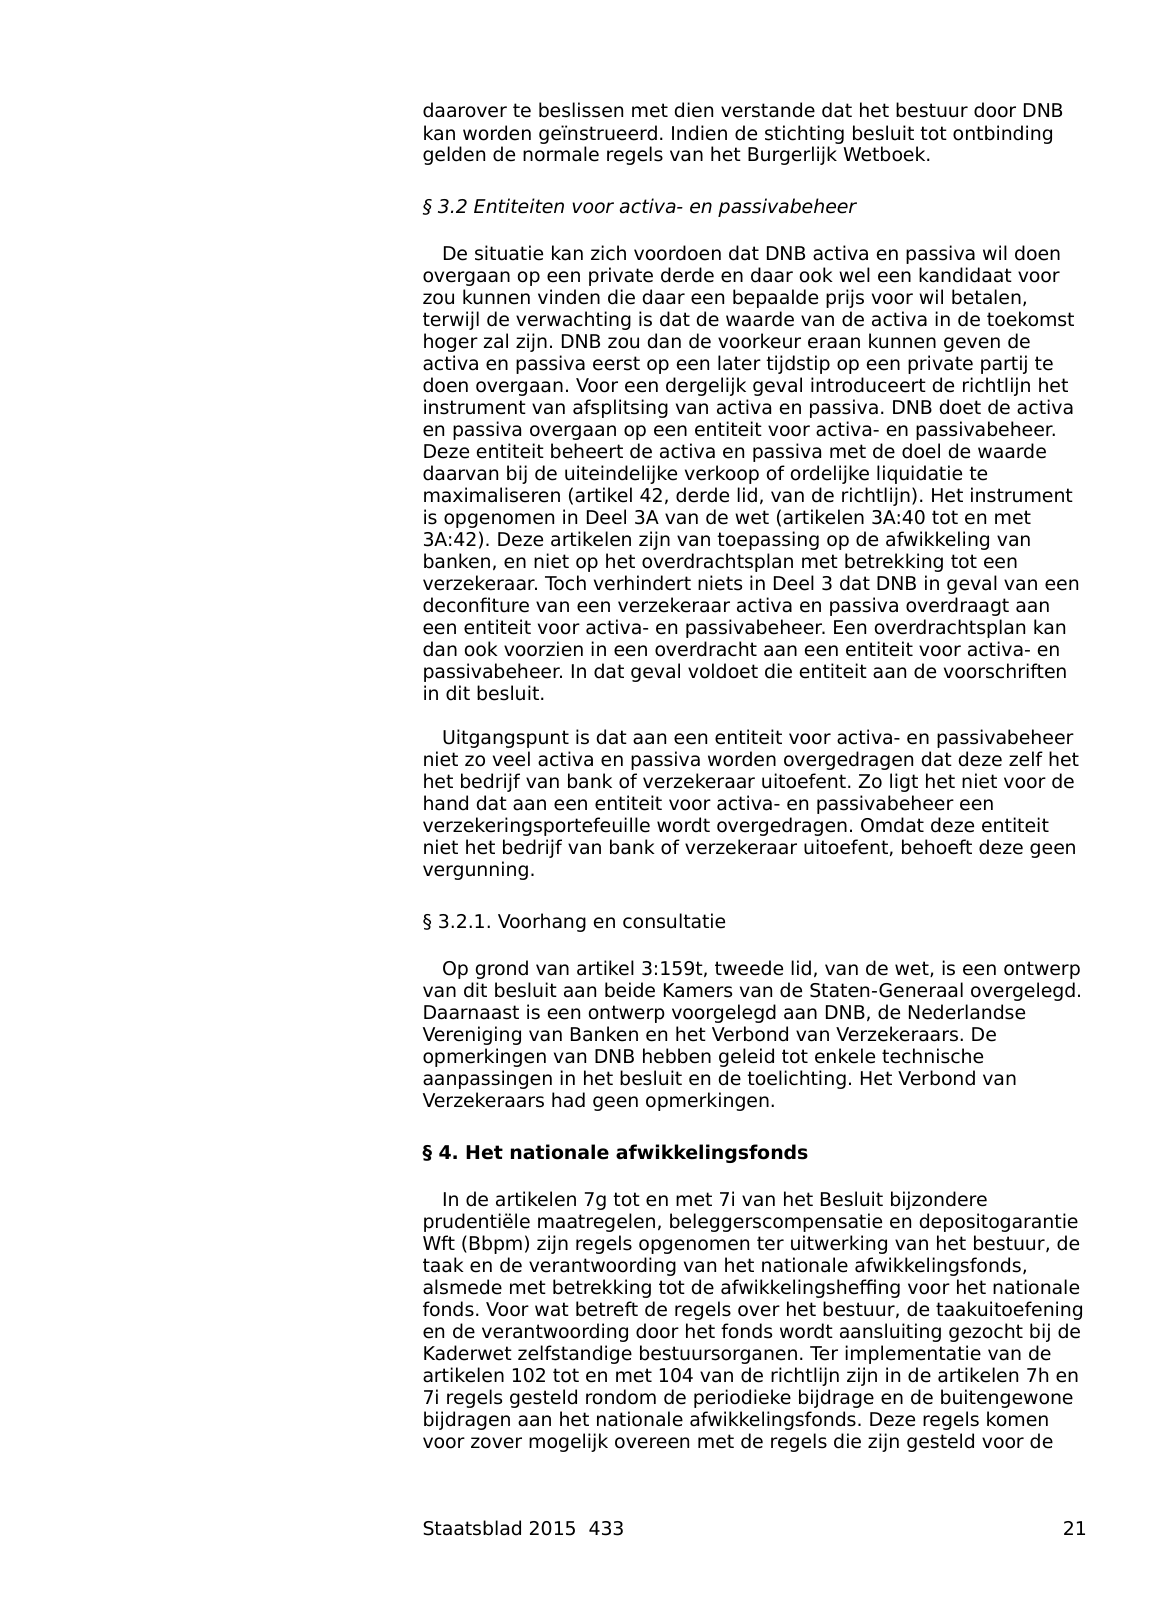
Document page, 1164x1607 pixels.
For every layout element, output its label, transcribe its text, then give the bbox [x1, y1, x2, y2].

text Op grond van artikel 3:159t, tweede lid, van de wet, is een ontwerp van dit besluit aan beide Kamers van de Staten-Generaal overgelegd. Daarnaast is een ontwerp voorgelegd aan DNB, de Nederlandse Vereniging van Banken en het Verbond van Verzekeraars. De opmerkingen van DNB hebben geleid tot enkele technische aanpassingen in het besluit en de toelichting. Het Verbond van Verzekeraars had geen opmerkingen. [422, 958, 1087, 1112]
text In de artikelen 7g tot en met 7i van het Besluit bijzondere prudentiële maatregelen, beleggerscompensatie en depositogarantie Wft (Bbpm) zijn regels opgenomen ter uitwerking van het bestuur, de taak en de verantwoording van het nationale afwikkelingsfonds, alsmede met betrekking tot de afwikkelingsheffing voor het nationale fonds. Voor wat betreft de regels over het bestuur, de taakuitoefening en de verantwoording door het fonds wordt aansluiting gezocht bij de Kaderwet zelfstandige bestuursorganen. Ter implementatie van de artikelen 102 tot en met 104 van de richtlijn zijn in de artikelen 7h en 7i regels gesteld rondom de periodieke bijdrage en de buitengewone bijdragen aan het nationale afwikkelingsfonds. Deze regels komen voor zover mogelijk overeen met de regels die zijn gesteld voor de [422, 1189, 1087, 1452]
text daarover te beslissen met dien verstande dat het bestuur door DNB kan worden geïnstrueerd. Indien de stichting besluit tot ontbinding gelden de normale regels van het Burgerlijk Wetboek. [422, 100, 1087, 166]
text De situatie kan zich voordoen dat DNB activa en passiva wil doen overgaan op een private derde en daar ook wel een kandidaat voor zou kunnen vinden die daar een bepaalde prijs voor wil betalen, terwijl de verwachting is dat de waarde van de activa in de toekomst hoger zal zijn. DNB zou dan de voorkeur eraan kunnen geven de activa en passiva eerst op een later tijdstip op een private partij te doen overgaan. Voor een dergelijk geval introduceert de richtlijn het instrument van afsplitsing van activa en passiva. DNB doet de activa en passiva overgaan op een entiteit voor activa- en passivabeheer. Deze entiteit beheert de activa en passiva met de doel de waarde daarvan bij de uiteindelijke verkoop of ordelijke liquidatie te maximaliseren (artikel 42, derde lid, van de richtlijn). Het instrument is opgenomen in Deel 3A van de wet (artikelen 3A:40 tot en met 3A:42). Deze artikelen zijn van toepassing op de afwikkeling van banken, en niet op het overdrachtsplan met betrekking tot een verzekeraar. Toch verhindert niets in Deel 3 dat DNB in geval van een deconfiture van een verzekeraar activa en passiva overdraagt aan een entiteit voor activa- en passivabeheer. Een overdrachtsplan kan dan ook voorzien in een overdracht aan een entiteit voor activa- en passivabeheer. In dat geval voldoet die entiteit aan de voorschriften in dit besluit. [422, 243, 1087, 705]
text Uitgangspunt is dat aan een entiteit voor activa- en passivabeheer niet zo veel activa en passiva worden overgedragen dat deze zelf het het bedrijf van bank of verzekeraar uitoefent. Zo ligt het niet voor de hand dat aan een entiteit voor activa- en passivabeheer een verzekeringsportefeuille wordt overgedragen. Omdat deze entiteit niet het bedrijf van bank of verzekeraar uitoefent, behoeft deze geen vergunning. [422, 727, 1087, 881]
subtitle § 4. Het nationale afwikkelingsfonds [422, 1142, 1087, 1164]
subtitle § 3.2 Entiteiten voor activa- en passivabeheer [422, 196, 1087, 218]
subtitle § 3.2.1. Voorhang en consultatie [422, 911, 1087, 933]
